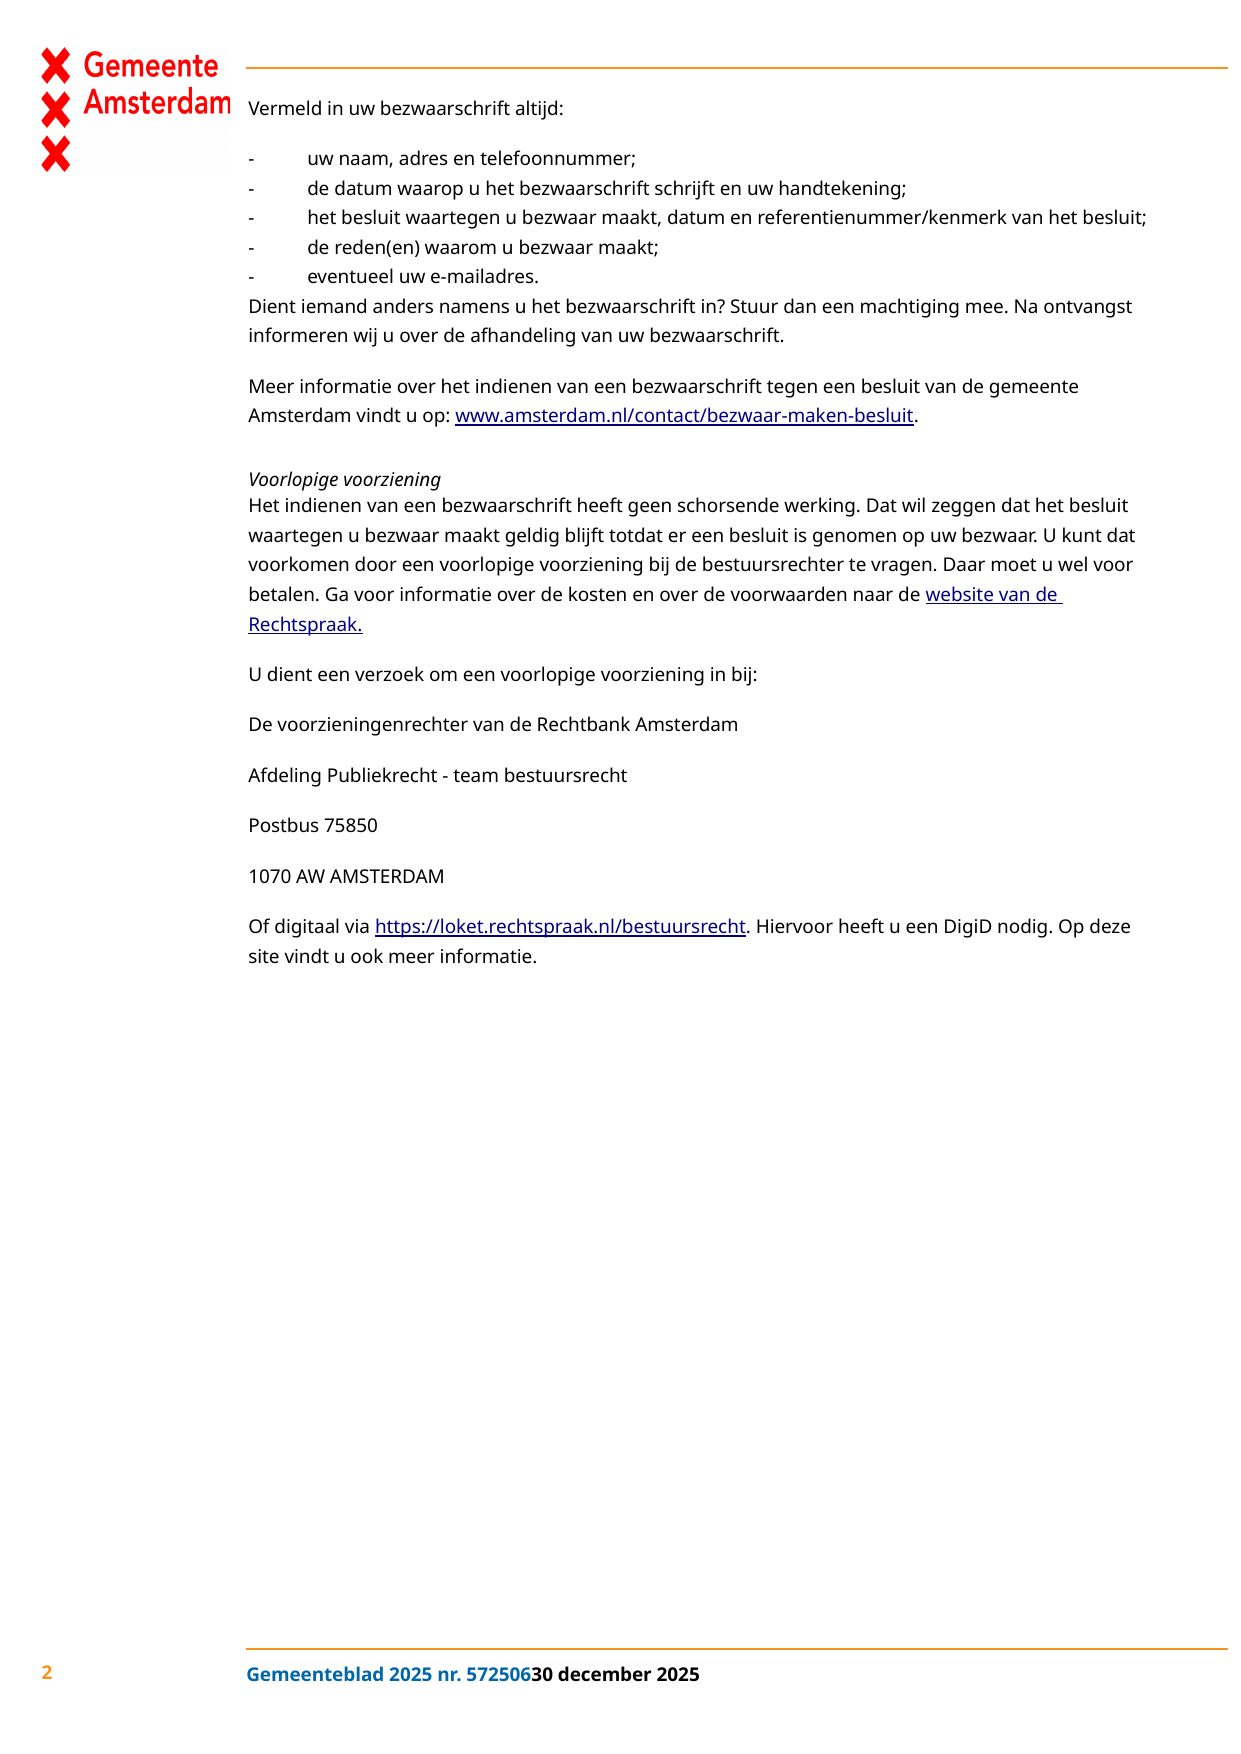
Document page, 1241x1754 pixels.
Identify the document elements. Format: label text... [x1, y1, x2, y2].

list de datum waarop u het bezwaarschrift schrijft en uw handtekening; [248, 175, 1152, 201]
list uw naam, adres en telefoonnummer; [248, 145, 1152, 171]
text Dient iemand anders namens u het bezwaarschrift in? Stuur dan een machtiging mee. Na ontvangst informeren wij u over de afhandeling van uw bezwaarschrift. [248, 293, 1152, 348]
text Afdeling Publiekrecht - team bestuursrecht [248, 762, 1152, 788]
text Meer informatie over het indienen van een bezwaarschrift tegen een besluit van de gemeente Amsterdam vindt u op: www.amsterdam.nl/contact/bezwaar-maken-besluit. [248, 373, 1152, 428]
text De voorzieningenrechter van de Rechtbank Amsterdam [248, 712, 1152, 737]
text U dient een verzoek om een voorlopige voorziening in bij: [248, 661, 1152, 687]
list eventueel uw e-mailadres. [248, 263, 1152, 289]
text Vermeld in uw bezwaarschrift altijd: [248, 95, 1152, 121]
picture [41, 47, 231, 172]
text Of digitaal via https://loket.rechtspraak.nl/bestuursrecht. Hiervoor heeft u een DigiD nodig. Op deze site vindt u ook meer informatie. [248, 913, 1152, 968]
text Postbus 75850 [248, 812, 1152, 838]
text Voorlopige voorziening [248, 467, 1152, 492]
list het besluit waartegen u bezwaar maakt, datum en referentienummer/kenmerk van het besluit; [248, 204, 1152, 230]
list de reden(en) waarom u bezwaar maakt; [248, 234, 1152, 260]
text 1070 AW AMSTERDAM [248, 863, 1152, 888]
text Het indienen van een bezwaarschrift heeft geen schorsende werking. Dat wil zeggen dat het besluit waartegen u bezwaar maakt geldig blijft totdat er een besluit is genomen op uw bezwaar. U kunt dat voorkomen door een voorlopige voorziening bij de bestuursrechter te vragen. Daar moet u wel voor betalen. Ga voor informatie over de kosten en over de voorwaarden naar de website van de Rechtspraak. [248, 492, 1152, 636]
